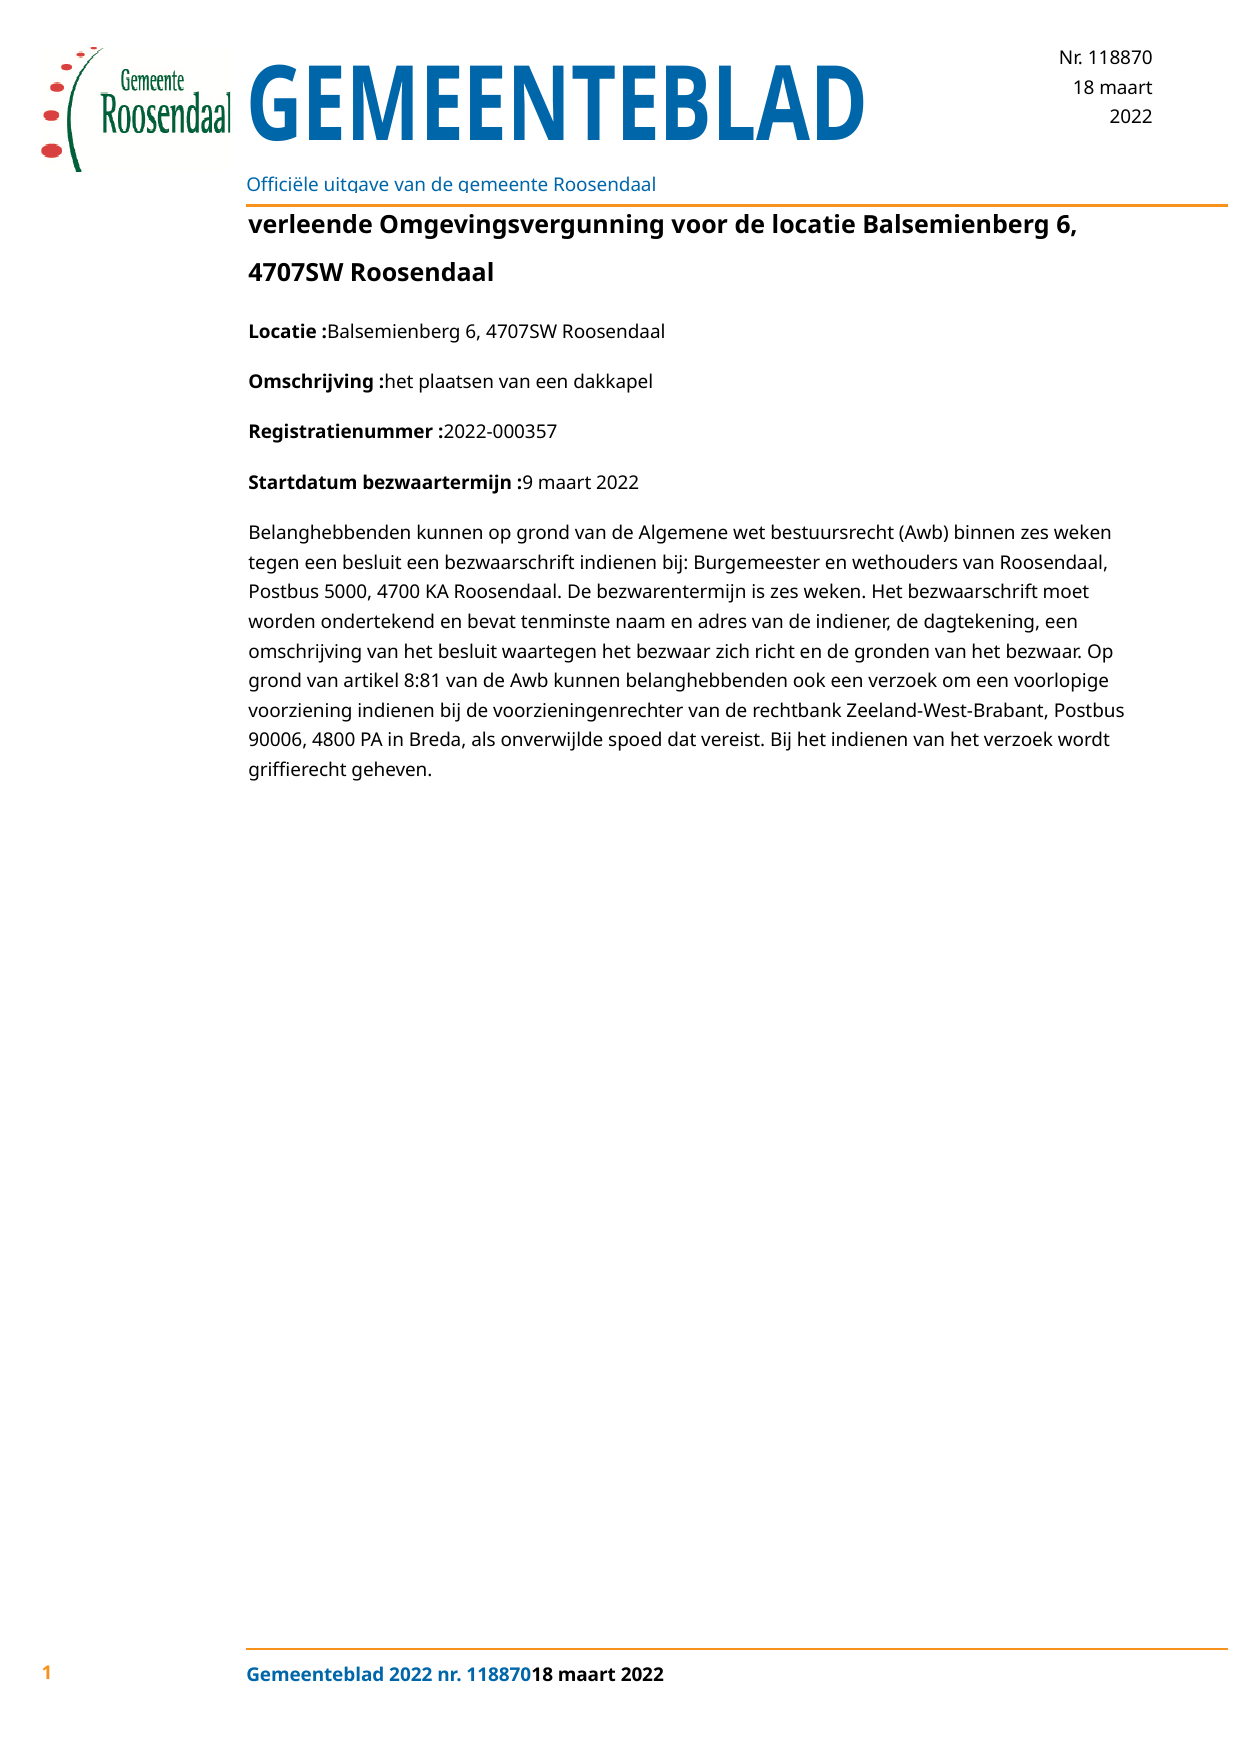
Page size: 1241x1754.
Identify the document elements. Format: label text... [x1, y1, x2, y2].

text verleende Omgevingsvergunning voor de locatie Balsemienberg 6, 4707SW Roosendaal [248, 207, 1152, 288]
text Startdatum bezwaartermijn :9 maart 2022 [248, 469, 1152, 495]
text Omschrijving :het plaatsen van een dakkapel [248, 368, 1152, 394]
text Belanghebbenden kunnen op grond van de Algemene wet bestuursrecht (Awb) binnen zes weken tegen een besluit een bezwaarschrift indienen bij: Burgemeester en wethouders van Roosendaal, Postbus 5000, 4700 KA Roosendaal. De bezwarentermijn is zes weken. Het bezwaarschrift moet worden ondertekend en bevat tenminste naam en adres van de indiener, de dagtekening, een omschrijving van het besluit waartegen het bezwaar zich richt en de gronden van het bezwaar. Op grond van artikel 8:81 van de Awb kunnen belanghebbenden ook een verzoek om een voorlopige voorziening indienen bij de voorzieningenrechter van de rechtbank Zeeland-West-Brabant, Postbus 90006, 4800 PA in Breda, als onverwijlde spoed dat vereist. Bij het indienen van het verzoek wordt griffierecht geheven. [248, 519, 1152, 782]
text Registratienummer :2022-000357 [248, 419, 1152, 444]
text Locatie :Balsemienberg 6, 4707SW Roosendaal [248, 318, 1152, 344]
picture [41, 47, 231, 172]
